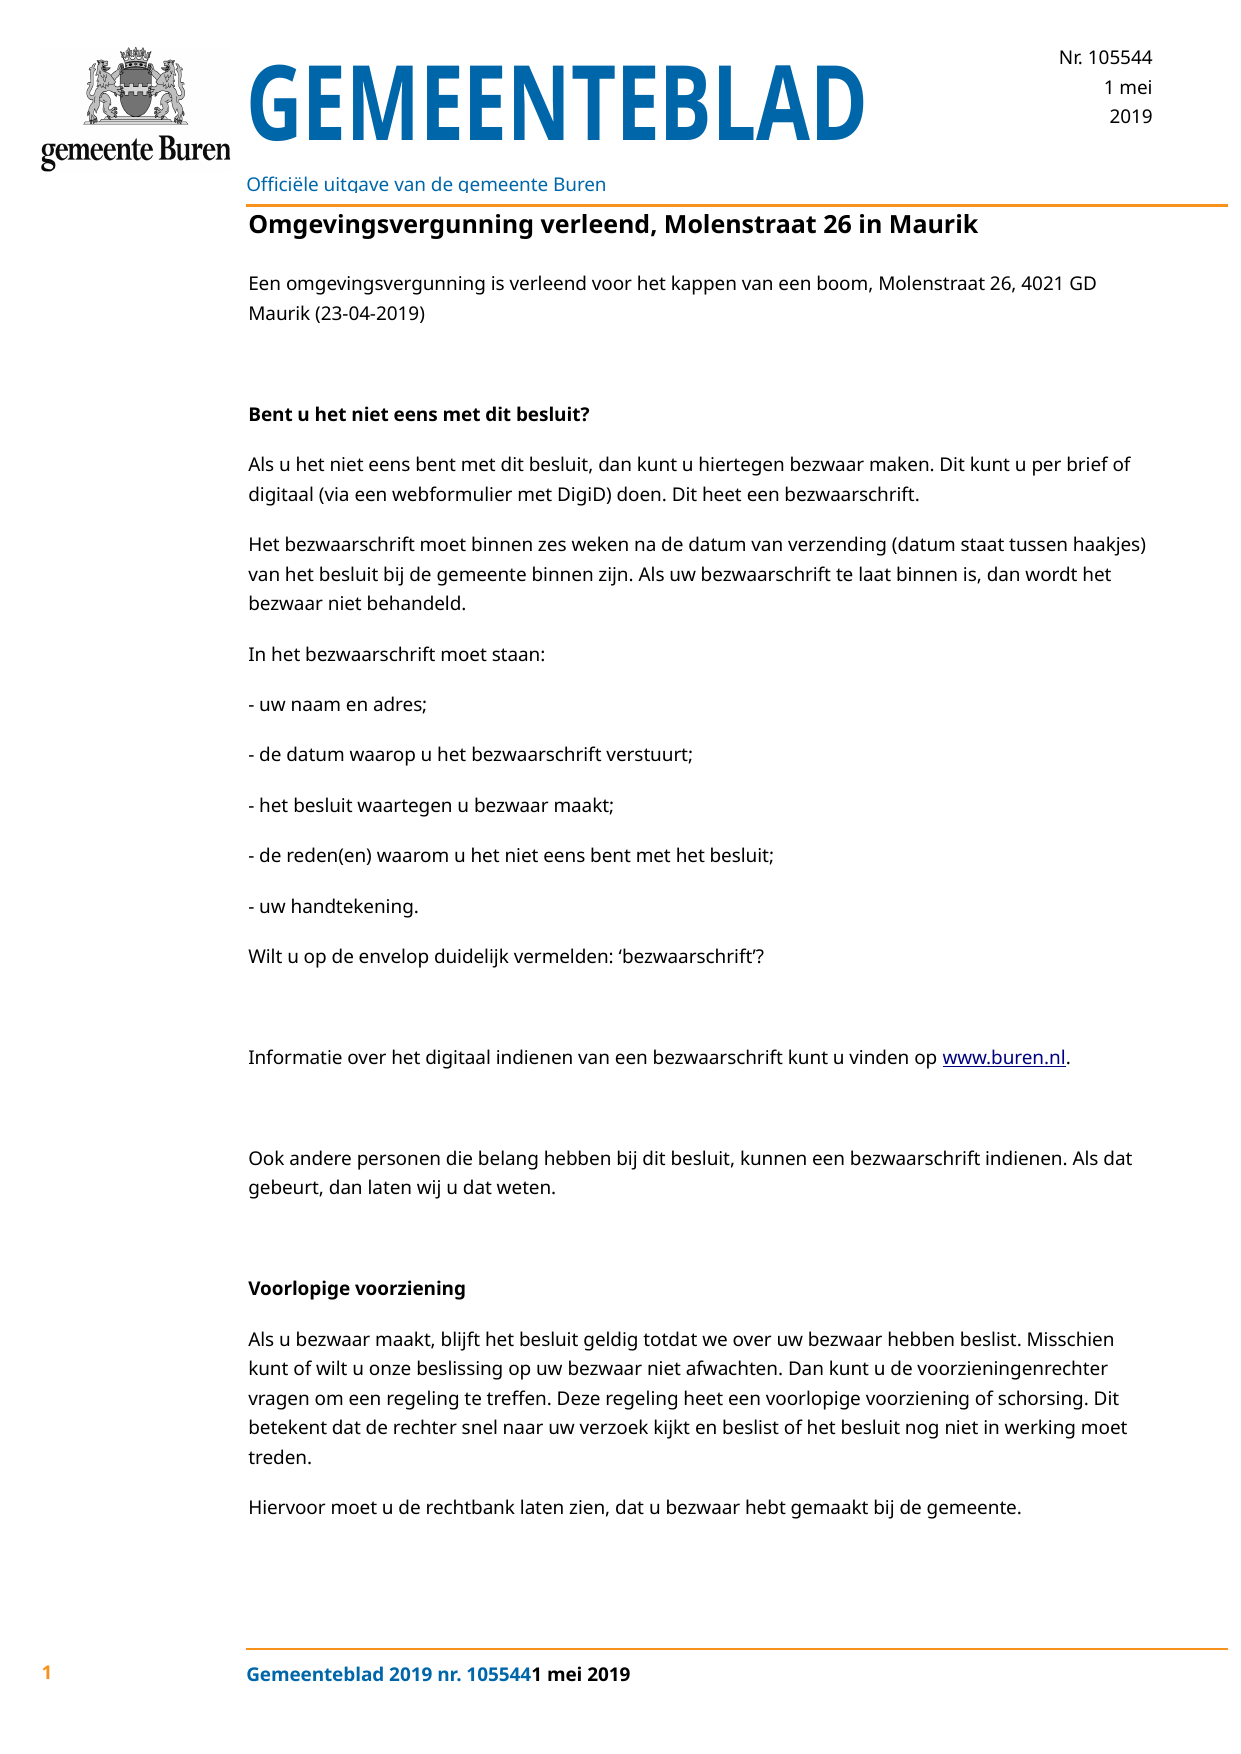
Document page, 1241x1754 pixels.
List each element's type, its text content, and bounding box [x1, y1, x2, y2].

text Bent u het niet eens met dit besluit? [248, 401, 1152, 426]
text - de reden(en) waarom u het niet eens bent met het besluit; [248, 842, 1152, 868]
text - de datum waarop u het bezwaarschrift verstuurt; [248, 742, 1152, 767]
text Voorlopige voorziening [248, 1275, 1152, 1301]
text - uw handtekening. [248, 893, 1152, 918]
text Hiervoor moet u de rechtbank laten zien, dat u bezwaar hebt gemaakt bij de gemeente. [248, 1494, 1152, 1520]
text Het bezwaarschrift moet binnen zes weken na de datum van verzending (datum staat tussen haakjes) van het besluit bij de gemeente binnen zijn. Als uw bezwaarschrift te laat binnen is, dan wordt het bezwaar niet behandeld. [248, 531, 1152, 616]
text - het besluit waartegen u bezwaar maakt; [248, 792, 1152, 818]
text Als u bezwaar maakt, blijft het besluit geldig totdat we over uw bezwaar hebben beslist. Misschien kunt of wilt u onze beslissing op uw bezwaar niet afwachten. Dan kunt u de voorzieningenrechter vragen om een regeling te treffen. Deze regeling heet een voorlopige voorziening of schorsing. Dit betekent dat de rechter snel naar uw verzoek kijkt en beslist of het besluit nog niet in werking moet treden. [248, 1326, 1152, 1470]
text Een omgevingsvergunning is verleend voor het kappen van een boom, Molenstraat 26, 4021 GD Maurik (23-04-2019) [248, 270, 1152, 326]
text Informatie over het digitaal indienen van een bezwaarschrift kunt u vinden op www.buren.nl. [248, 1044, 1152, 1070]
text Omgevingsvergunning verleend, Molenstraat 26 in Maurik [248, 207, 1152, 241]
text In het bezwaarschrift moet staan: [248, 641, 1152, 666]
picture [41, 47, 231, 172]
text Ook andere personen die belang hebben bij dit besluit, kunnen een bezwaarschrift indienen. Als dat gebeurt, dan laten wij u dat weten. [248, 1145, 1152, 1200]
text Als u het niet eens bent met dit besluit, dan kunt u hiertegen bezwaar maken. Dit kunt u per brief of digitaal (via een webformulier met DigiD) doen. Dit heet een bezwaarschrift. [248, 451, 1152, 506]
text Wilt u op de envelop duidelijk vermelden: ‘bezwaarschrift’? [248, 943, 1152, 969]
text - uw naam en adres; [248, 691, 1152, 717]
